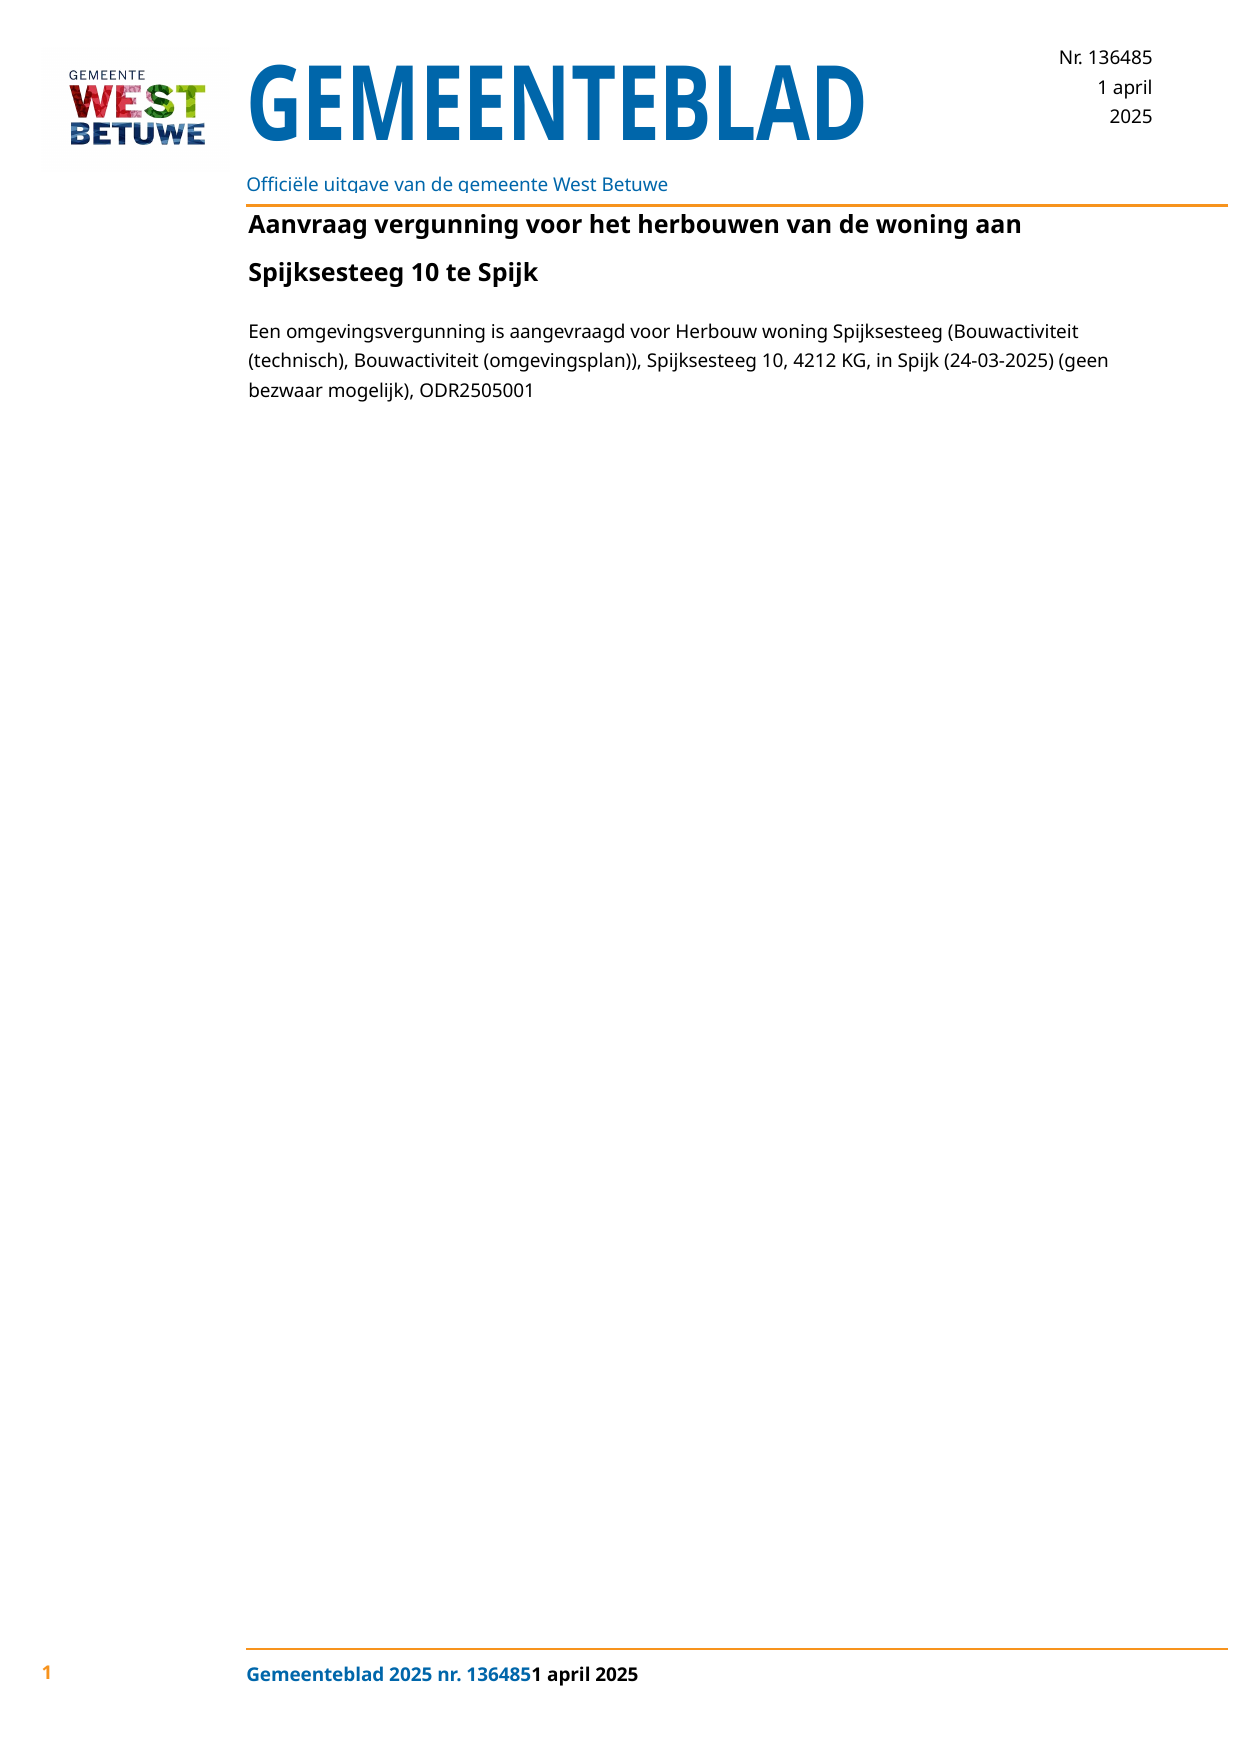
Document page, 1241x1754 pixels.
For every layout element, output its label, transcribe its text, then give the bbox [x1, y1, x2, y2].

text Een omgevingsvergunning is aangevraagd voor Herbouw woning Spijksesteeg (Bouwactiviteit (technisch), Bouwactiviteit (omgevingsplan)), Spijksesteeg 10, 4212 KG, in Spijk (24-03-2025) (geen bezwaar mogelijk), ODR2505001 [248, 318, 1152, 403]
picture [41, 47, 231, 172]
text Aanvraag vergunning voor het herbouwen van de woning aan Spijksesteeg 10 te Spijk [248, 207, 1152, 288]
